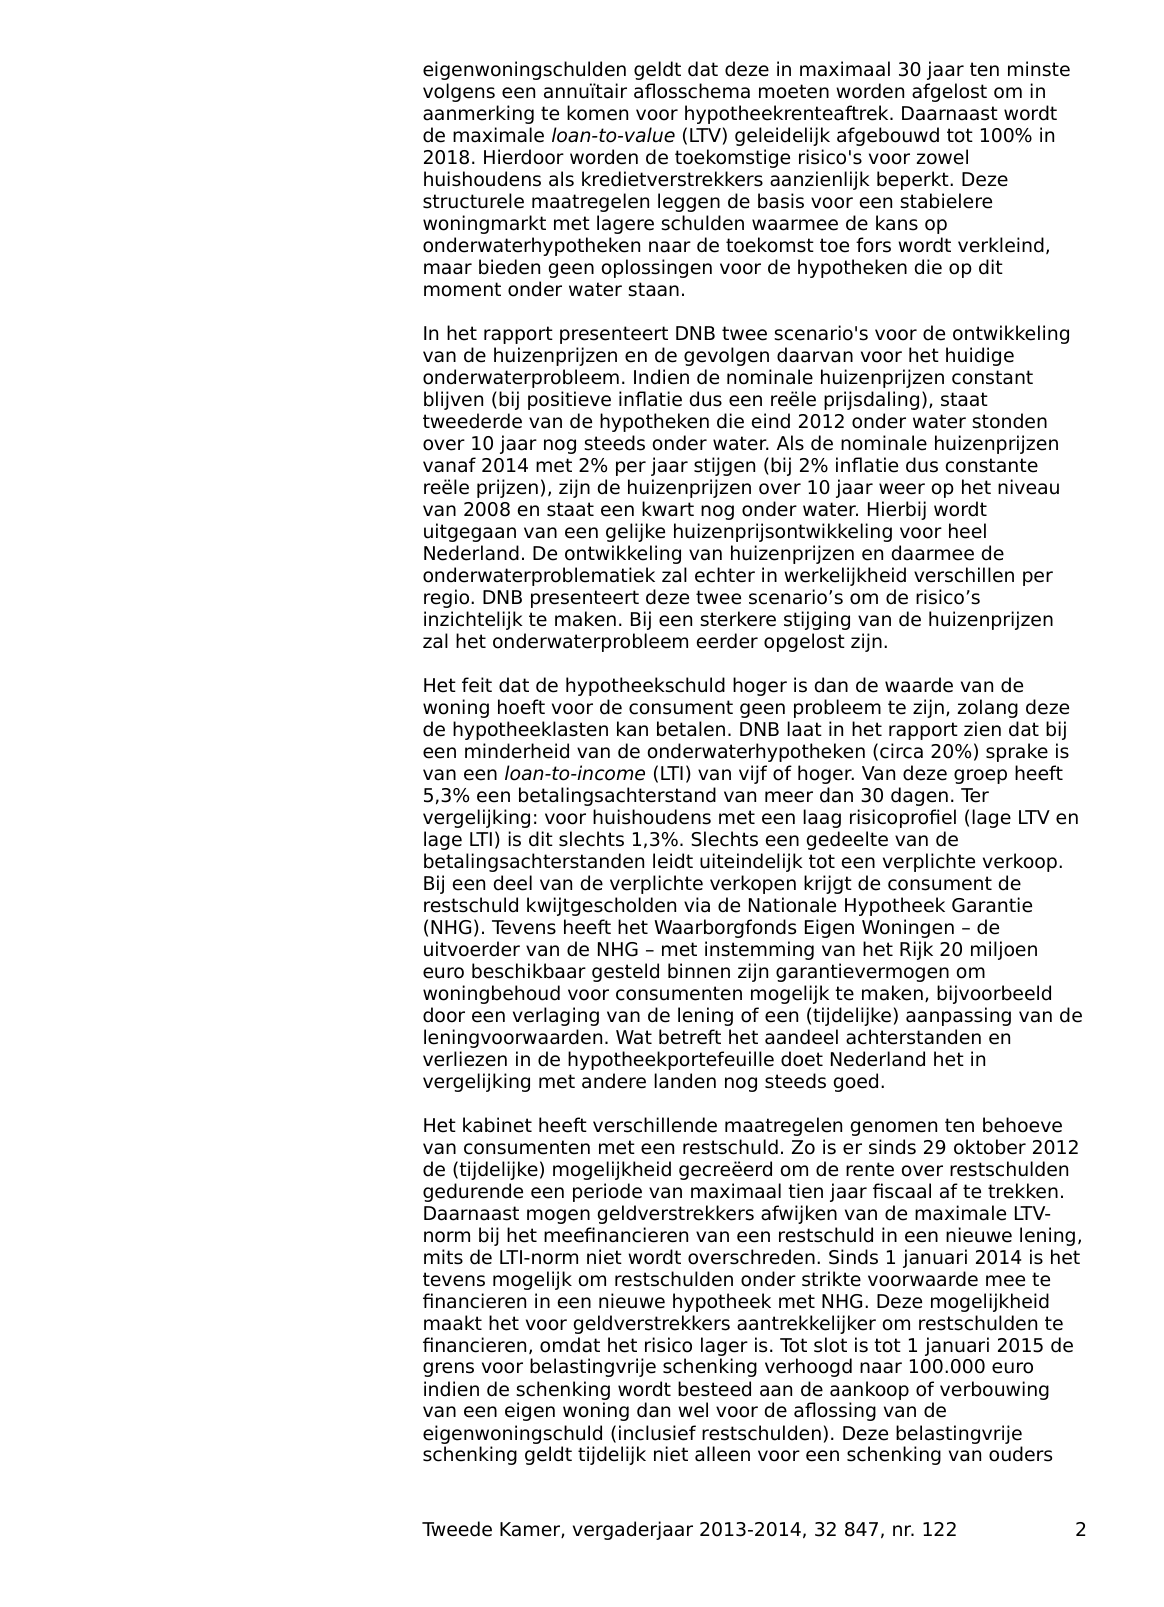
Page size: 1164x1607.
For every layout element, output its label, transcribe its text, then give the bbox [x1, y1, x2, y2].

text Het kabinet heeft verschillende maatregelen genomen ten behoeve van consumenten met een restschuld. Zo is er sinds 29 oktober 2012 de (tijdelijke) mogelijkheid gecreëerd om de rente over restschulden gedurende een periode van maximaal tien jaar fiscaal af te trekken. Daarnaast mogen geldverstrekkers afwijken van de maximale LTV-norm bij het meefinancieren van een restschuld in een nieuwe lening, mits de LTI-norm niet wordt overschreden. Sinds 1 januari 2014 is het tevens mogelijk om restschulden onder strikte voorwaarde mee te financieren in een nieuwe hypotheek met NHG. Deze mogelijkheid maakt het voor geldverstrekkers aantrekkelijker om restschulden te financieren, omdat het risico lager is. Tot slot is tot 1 januari 2015 de grens voor belastingvrije schenking verhoogd naar 100.000 euro indien de schenking wordt besteed aan de aankoop of verbouwing van een eigen woning dan wel voor de aflossing van de eigenwoningschuld (inclusief restschulden). Deze belastingvrije schenking geldt tijdelijk niet alleen voor een schenking van ouders [422, 1115, 1087, 1466]
text In het rapport presenteert DNB twee scenario's voor de ontwikkeling van de huizenprijzen en de gevolgen daarvan voor het huidige onderwaterprobleem. Indien de nominale huizenprijzen constant blijven (bij positieve inflatie dus een reële prijsdaling), staat tweederde van de hypotheken die eind 2012 onder water stonden over 10 jaar nog steeds onder water. Als de nominale huizenprijzen vanaf 2014 met 2% per jaar stijgen (bij 2% inflatie dus constante reële prijzen), zijn de huizenprijzen over 10 jaar weer op het niveau van 2008 en staat een kwart nog onder water. Hierbij wordt uitgegaan van een gelijke huizenprijsontwikkeling voor heel Nederland. De ontwikkeling van huizenprijzen en daarmee de onderwaterproblematiek zal echter in werkelijkheid verschillen per regio. DNB presenteert deze twee scenario’s om de risico’s inzichtelijk te maken. Bij een sterkere stijging van de huizenprijzen zal het onderwaterprobleem eerder opgelost zijn. [422, 323, 1087, 653]
text Het feit dat de hypotheekschuld hoger is dan de waarde van de woning hoeft voor de consument geen probleem te zijn, zolang deze de hypotheeklasten kan betalen. DNB laat in het rapport zien dat bij een minderheid van de onderwaterhypotheken (circa 20%) sprake is van een loan-to-income (LTI) van vijf of hoger. Van deze groep heeft 5,3% een betalingsachterstand van meer dan 30 dagen. Ter vergelijking: voor huishoudens met een laag risicoprofiel (lage LTV en lage LTI) is dit slechts 1,3%. Slechts een gedeelte van de betalingsachterstanden leidt uiteindelijk tot een verplichte verkoop. Bij een deel van de verplichte verkopen krijgt de consument de restschuld kwijtgescholden via de Nationale Hypotheek Garantie (NHG). Tevens heeft het Waarborgfonds Eigen Woningen – de uitvoerder van de NHG – met instemming van het Rijk 20 miljoen euro beschikbaar gesteld binnen zijn garantievermogen om woningbehoud voor consumenten mogelijk te maken, bijvoorbeeld door een verlaging van de lening of een (tijdelijke) aanpassing van de leningvoorwaarden. Wat betreft het aandeel achterstanden en verliezen in de hypotheekportefeuille doet Nederland het in vergelijking met andere landen nog steeds goed. [422, 675, 1087, 1092]
text eigenwoningschulden geldt dat deze in maximaal 30 jaar ten minste volgens een annuïtair aflosschema moeten worden afgelost om in aanmerking te komen voor hypotheekrenteaftrek. Daarnaast wordt de maximale loan-to-value (LTV) geleidelijk afgebouwd tot 100% in 2018. Hierdoor worden de toekomstige risico's voor zowel huishoudens als kredietverstrekkers aanzienlijk beperkt. Deze structurele maatregelen leggen de basis voor een stabielere woningmarkt met lagere schulden waarmee de kans op onderwaterhypotheken naar de toekomst toe fors wordt verkleind, maar bieden geen oplossingen voor de hypotheken die op dit moment onder water staan. [422, 59, 1087, 301]
